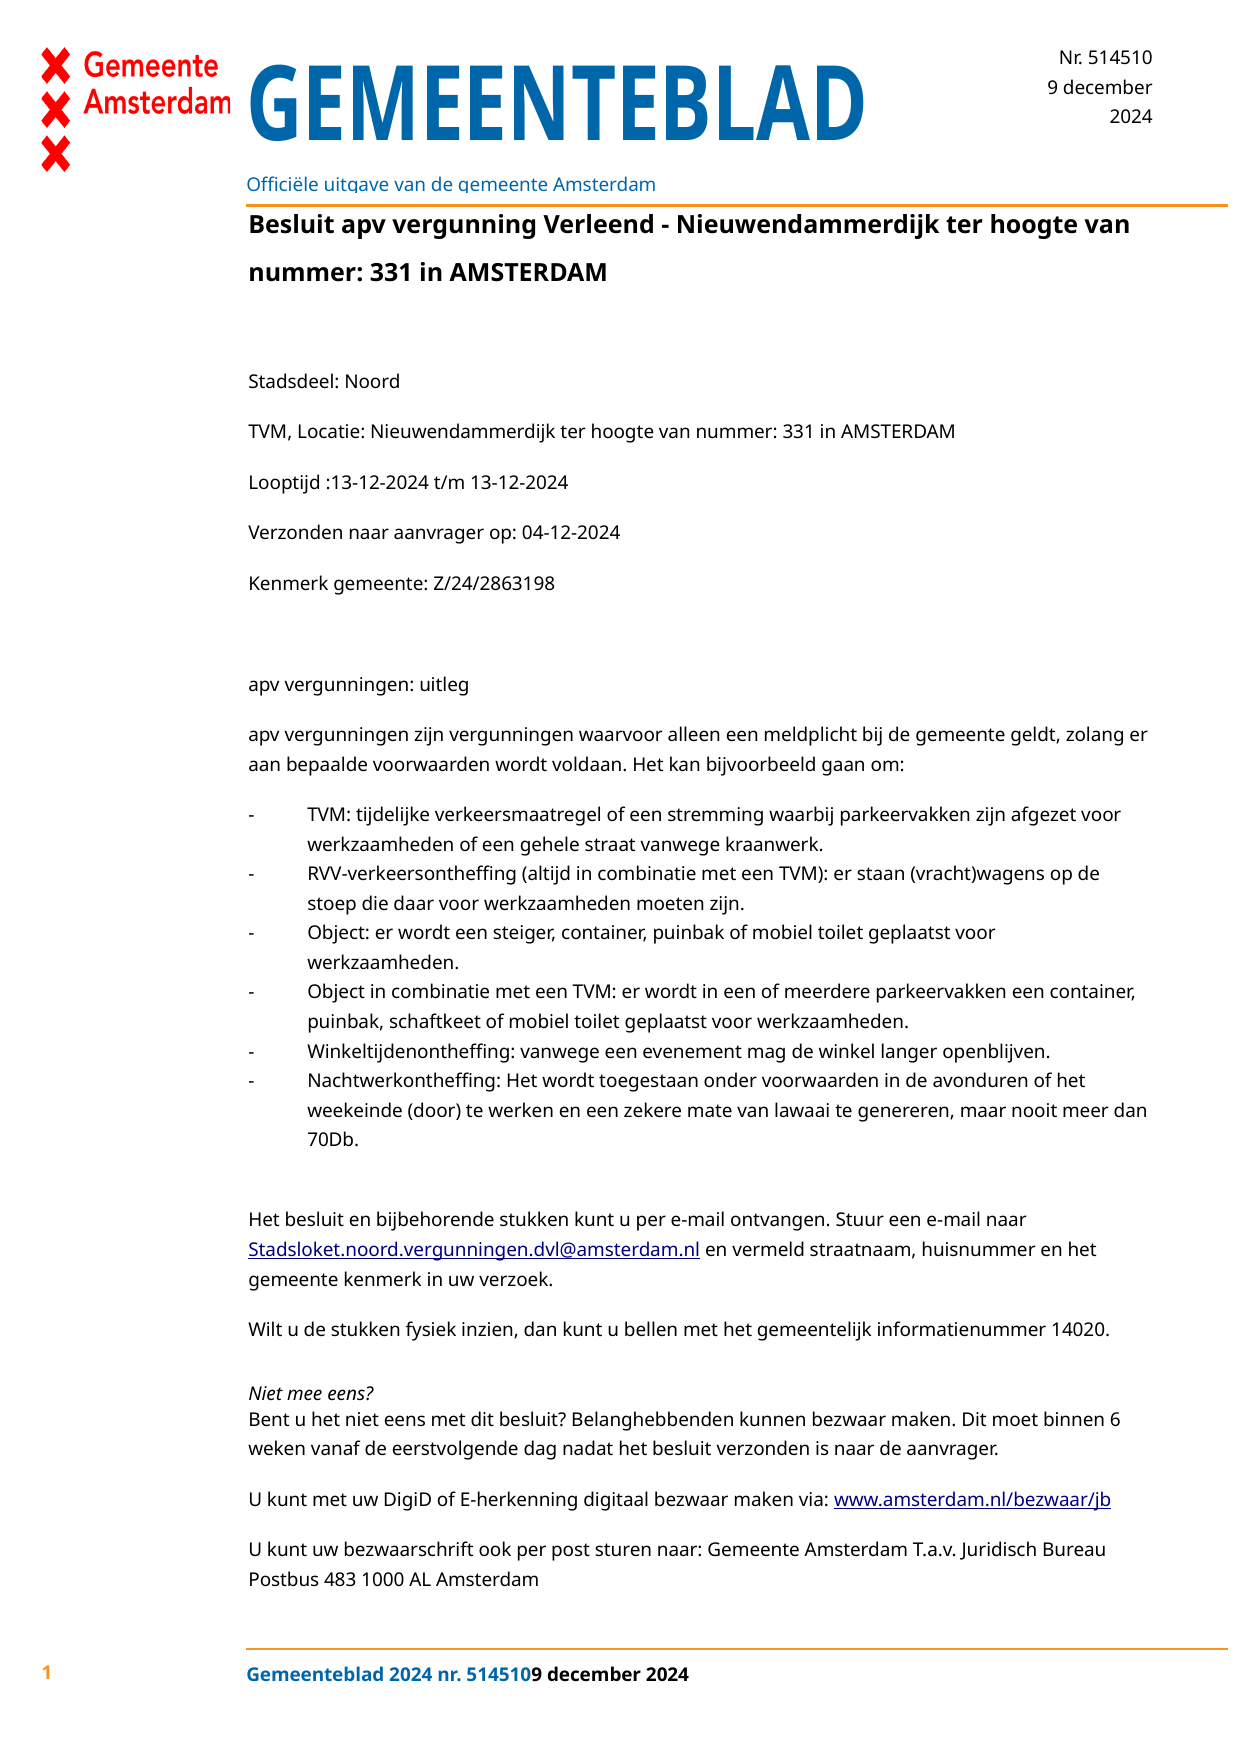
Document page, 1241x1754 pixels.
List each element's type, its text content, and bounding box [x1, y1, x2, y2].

text Verzonden naar aanvrager op: 04-12-2024 [248, 519, 1152, 545]
list RVV-verkeersontheffing (altijd in combinatie met een TVM): er staan (vracht)wagens op de stoep die daar voor werkzaamheden moeten zijn. [248, 860, 1152, 916]
text Het besluit en bijbehorende stukken kunt u per e-mail ontvangen. Stuur een e-mail naar Stadsloket.noord.vergunningen.dvl@amsterdam.nl en vermeld straatnaam, huisnummer en het gemeente kenmerk in uw verzoek. [248, 1207, 1152, 1292]
text U kunt uw bezwaarschrift ook per post sturen naar: Gemeente Amsterdam T.a.v. Juridisch Bureau Postbus 483 1000 AL Amsterdam [248, 1536, 1152, 1592]
picture [41, 47, 231, 172]
list Object: er wordt een steiger, container, puinbak of mobiel toilet geplaatst voor werkzaamheden. [248, 919, 1152, 975]
text Looptijd :13-12-2024 t/m 13-12-2024 [248, 469, 1152, 495]
list Nachtwerkontheffing: Het wordt toegestaan onder voorwaarden in de avonduren of het weekeinde (door) te werken en een zekere mate van lawaai te genereren, maar nooit meer dan 70Db. [248, 1067, 1152, 1152]
list Winkeltijdenontheffing: vanwege een evenement mag de winkel langer openblijven. [248, 1038, 1152, 1064]
list TVM: tijdelijke verkeersmaatregel of een stremming waarbij parkeervakken zijn afgezet voor werkzaamheden of een gehele straat vanwege kraanwerk. [248, 801, 1152, 857]
text Stadsdeel: Noord [248, 368, 1152, 394]
text TVM, Locatie: Nieuwendammerdijk ter hoogte van nummer: 331 in AMSTERDAM [248, 419, 1152, 444]
text Wilt u de stukken fysiek inzien, dan kunt u bellen met het gemeentelijk informatienummer 14020. [248, 1316, 1152, 1342]
text apv vergunningen zijn vergunningen waarvoor alleen een meldplicht bij de gemeente geldt, zolang er aan bepaalde voorwaarden wordt voldaan. Het kan bijvoorbeeld gaan om: [248, 721, 1152, 777]
list Object in combinatie met een TVM: er wordt in een of meerdere parkeervakken een container, puinbak, schaftkeet of mobiel toilet geplaatst voor werkzaamheden. [248, 979, 1152, 1034]
text U kunt met uw DigiD of E-herkenning digitaal bezwaar maken via: www.amsterdam.nl/bezwaar/jb [248, 1486, 1152, 1512]
text Bent u het niet eens met dit besluit? Belanghebbenden kunnen bezwaar maken. Dit moet binnen 6 weken vanaf de eerstvolgende dag nadat het besluit verzonden is naar de aanvrager. [248, 1406, 1152, 1461]
text Kenmerk gemeente: Z/24/2863198 [248, 570, 1152, 596]
text Besluit apv vergunning Verleend - Nieuwendammerdijk ter hoogte van nummer: 331 in AMSTERDAM [248, 207, 1152, 288]
text apv vergunningen: uitleg [248, 671, 1152, 697]
text Niet mee eens? [248, 1380, 1152, 1406]
